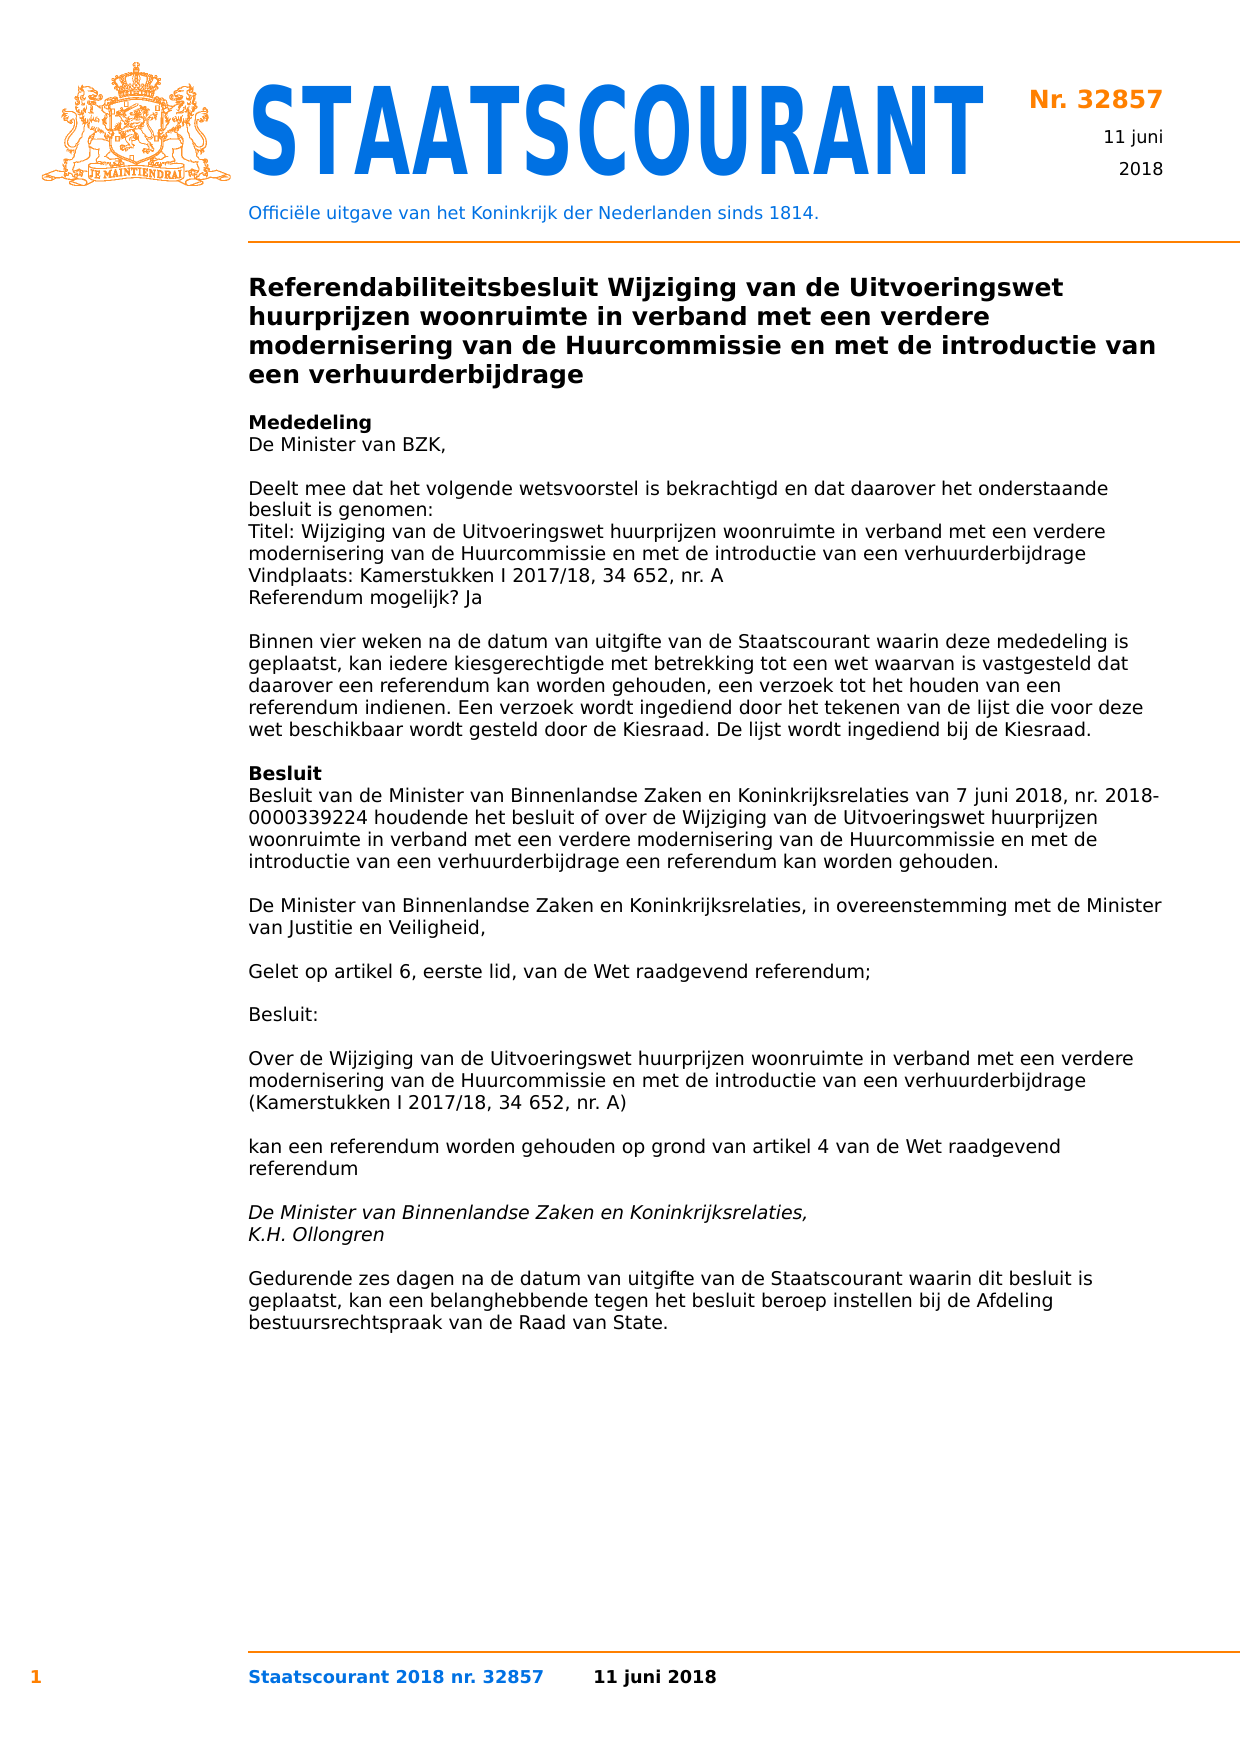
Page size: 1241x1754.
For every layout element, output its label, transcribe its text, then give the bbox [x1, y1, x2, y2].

text Binnen vier weken na de datum van uitgifte van de Staatscourant waarin deze mededeling is geplaatst, kan iedere kiesgerechtigde met betrekking tot een wet waarvan is vastgesteld dat daarover een referendum kan worden gehouden, een verzoek tot het houden van een referendum indienen. Een verzoek wordt ingediend door het tekenen van de lijst die voor deze wet beschikbaar wordt gesteld door de Kiesraad. De lijst wordt ingediend bij de Kiesraad. [248, 631, 1163, 741]
text Besluit [248, 763, 1163, 785]
picture [41, 62, 231, 186]
text kan een referendum worden gehouden op grond van artikel 4 van de Wet raadgevend referendum [248, 1136, 1163, 1180]
text Vindplaats: Kamerstukken I 2017/18, 34 652, nr. A [248, 565, 1163, 587]
table_header Nr. 32857 [998, 62, 1240, 121]
table_header [25, 62, 248, 241]
text De Minister van Binnenlandse Zaken en Koninkrijksrelaties, K.H. Ollongren [248, 1202, 1163, 1246]
text Besluit van de Minister van Binnenlandse Zaken en Koninkrijksrelaties van 7 juni 2018, nr. 2018-0000339224 houdende het besluit of over de Wijziging van de Uitvoeringswet huurprijzen woonruimte in verband met een verdere modernisering van de Huurcommissie en met de introductie van een verhuurderbijdrage een referendum kan worden gehouden. [248, 785, 1163, 873]
text Gelet op artikel 6, eerste lid, van de Wet raadgevend referendum; [248, 961, 1163, 982]
table_header STAATSCOURANT [248, 62, 998, 203]
text Titel: Wijziging van de Uitvoeringswet huurprijzen woonruimte in verband met een verdere modernisering van de Huurcommissie en met de introductie van een verhuurderbijdrage [248, 521, 1163, 565]
text Over de Wijziging van de Uitvoeringswet huurprijzen woonruimte in verband met een verdere modernisering van de Huurcommissie en met de introductie van een verhuurderbijdrage (Kamerstukken I 2017/18, 34 652, nr. A) [248, 1048, 1163, 1114]
text Besluit: [248, 1004, 1163, 1026]
text Referendum mogelijk? Ja [248, 587, 1163, 609]
text Mededeling [248, 412, 1163, 433]
text Gedurende zes dagen na de datum van uitgifte van de Staatscourant waarin dit besluit is geplaatst, kan een belanghebbende tegen het besluit beroep instellen bij de Afdeling bestuursrechtspraak van de Raad van State. [248, 1268, 1163, 1334]
text De Minister van BZK, [248, 433, 1163, 456]
subtitle Referendabiliteitsbesluit Wijziging van de Uitvoeringswet huurprijzen woonruimte in verband met een verdere modernisering van de Huurcommissie en met de introductie van een verhuurderbijdrage [248, 273, 1163, 390]
table_cell Officiële uitgave van het Koninkrijk der Nederlanden sinds 1814. [248, 203, 1240, 241]
text Deelt mee dat het volgende wetsvoorstel is bekrachtigd en dat daarover het onderstaande besluit is genomen: [248, 477, 1163, 521]
text De Minister van Binnenlandse Zaken en Koninkrijksrelaties, in overeenstemming met de Minister van Justitie en Veiligheid, [248, 895, 1163, 939]
table_cell 2018 [998, 153, 1240, 203]
table_cell 11 juni [998, 121, 1240, 153]
